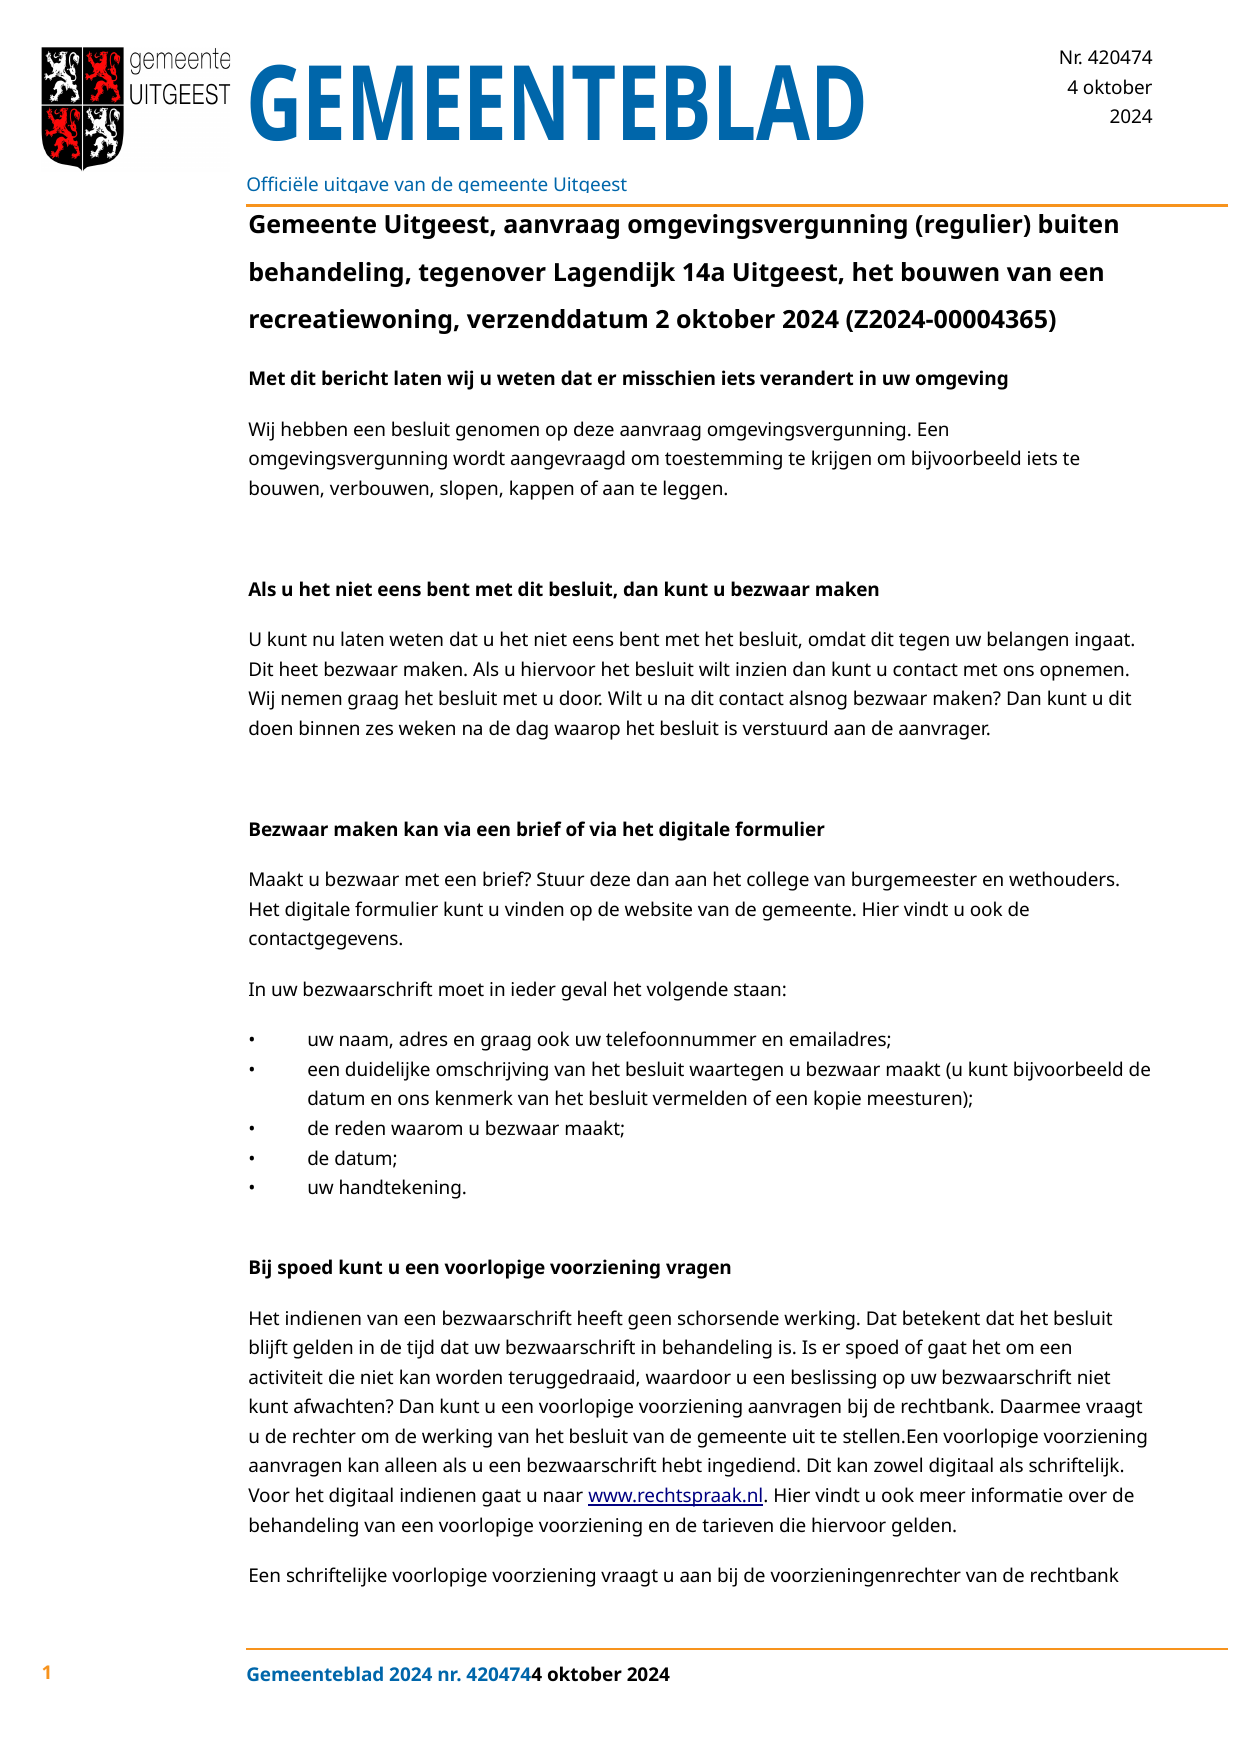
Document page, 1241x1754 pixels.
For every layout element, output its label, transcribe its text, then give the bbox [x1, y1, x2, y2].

text Als u het niet eens bent met dit besluit, dan kunt u bezwaar maken [248, 576, 1152, 602]
text Met dit bericht laten wij u weten dat er misschien iets verandert in uw omgeving [248, 366, 1152, 391]
text Het indienen van een bezwaarschrift heeft geen schorsende werking. Dat betekent dat het besluit blijft gelden in de tijd dat uw bezwaarschrift in behandeling is. Is er spoed of gaat het om een activiteit die niet kan worden teruggedraaid, waardoor u een beslissing op uw bezwaarschrift niet kunt afwachten? Dan kunt u een voorlopige voorziening aanvragen bij de rechtbank. Daarmee vraagt u de rechter om de werking van het besluit van de gemeente uit te stellen.Een voorlopige voorziening aanvragen kan alleen als u een bezwaarschrift hebt ingediend. Dit kan zowel digitaal als schriftelijk. Voor het digitaal indienen gaat u naar www.rechtspraak.nl. Hier vindt u ook meer informatie over de behandeling van een voorlopige voorziening en de tarieven die hiervoor gelden. [248, 1305, 1152, 1537]
text Bezwaar maken kan via een brief of via het digitale formulier [248, 816, 1152, 842]
list de reden waarom u bezwaar maakt; [248, 1115, 1152, 1141]
text Een schriftelijke voorlopige voorziening vraagt u aan bij de voorzieningenrechter van de rechtbank [248, 1562, 1152, 1588]
text U kunt nu laten weten dat u het niet eens bent met het besluit, omdat dit tegen uw belangen ingaat. Dit heet bezwaar maken. Als u hiervoor het besluit wilt inzien dan kunt u contact met ons opnemen. Wij nemen graag het besluit met u door. Wilt u na dit contact alsnog bezwaar maken? Dan kunt u dit doen binnen zes weken na de dag waarop het besluit is verstuurd aan de aanvrager. [248, 626, 1152, 741]
text In uw bezwaarschrift moet in ieder geval het volgende staan: [248, 976, 1152, 1002]
text Wij hebben een besluit genomen op deze aanvraag omgevingsvergunning. Een omgevingsvergunning wordt aangevraagd om toestemming te krijgen om bijvoorbeeld iets te bouwen, verbouwen, slopen, kappen of aan te leggen. [248, 416, 1152, 501]
list uw handtekening. [248, 1174, 1152, 1200]
text Bij spoed kunt u een voorlopige voorziening vragen [248, 1254, 1152, 1280]
picture [41, 47, 231, 172]
text Maakt u bezwaar met een brief? Stuur deze dan aan het college van burgemeester en wethouders. Het digitale formulier kunt u vinden op de website van de gemeente. Hier vindt u ook de contactgegevens. [248, 866, 1152, 951]
list de datum; [248, 1145, 1152, 1170]
list een duidelijke omschrijving van het besluit waartegen u bezwaar maakt (u kunt bijvoorbeeld de datum en ons kenmerk van het besluit vermelden of een kopie meesturen); [248, 1056, 1152, 1111]
text Gemeente Uitgeest, aanvraag omgevingsvergunning (regulier) buiten behandeling, tegenover Lagendijk 14a Uitgeest, het bouwen van een recreatiewoning, verzenddatum 2 oktober 2024 (Z2024-00004365) [248, 207, 1152, 336]
list uw naam, adres en graag ook uw telefoonnummer en emailadres; [248, 1026, 1152, 1052]
